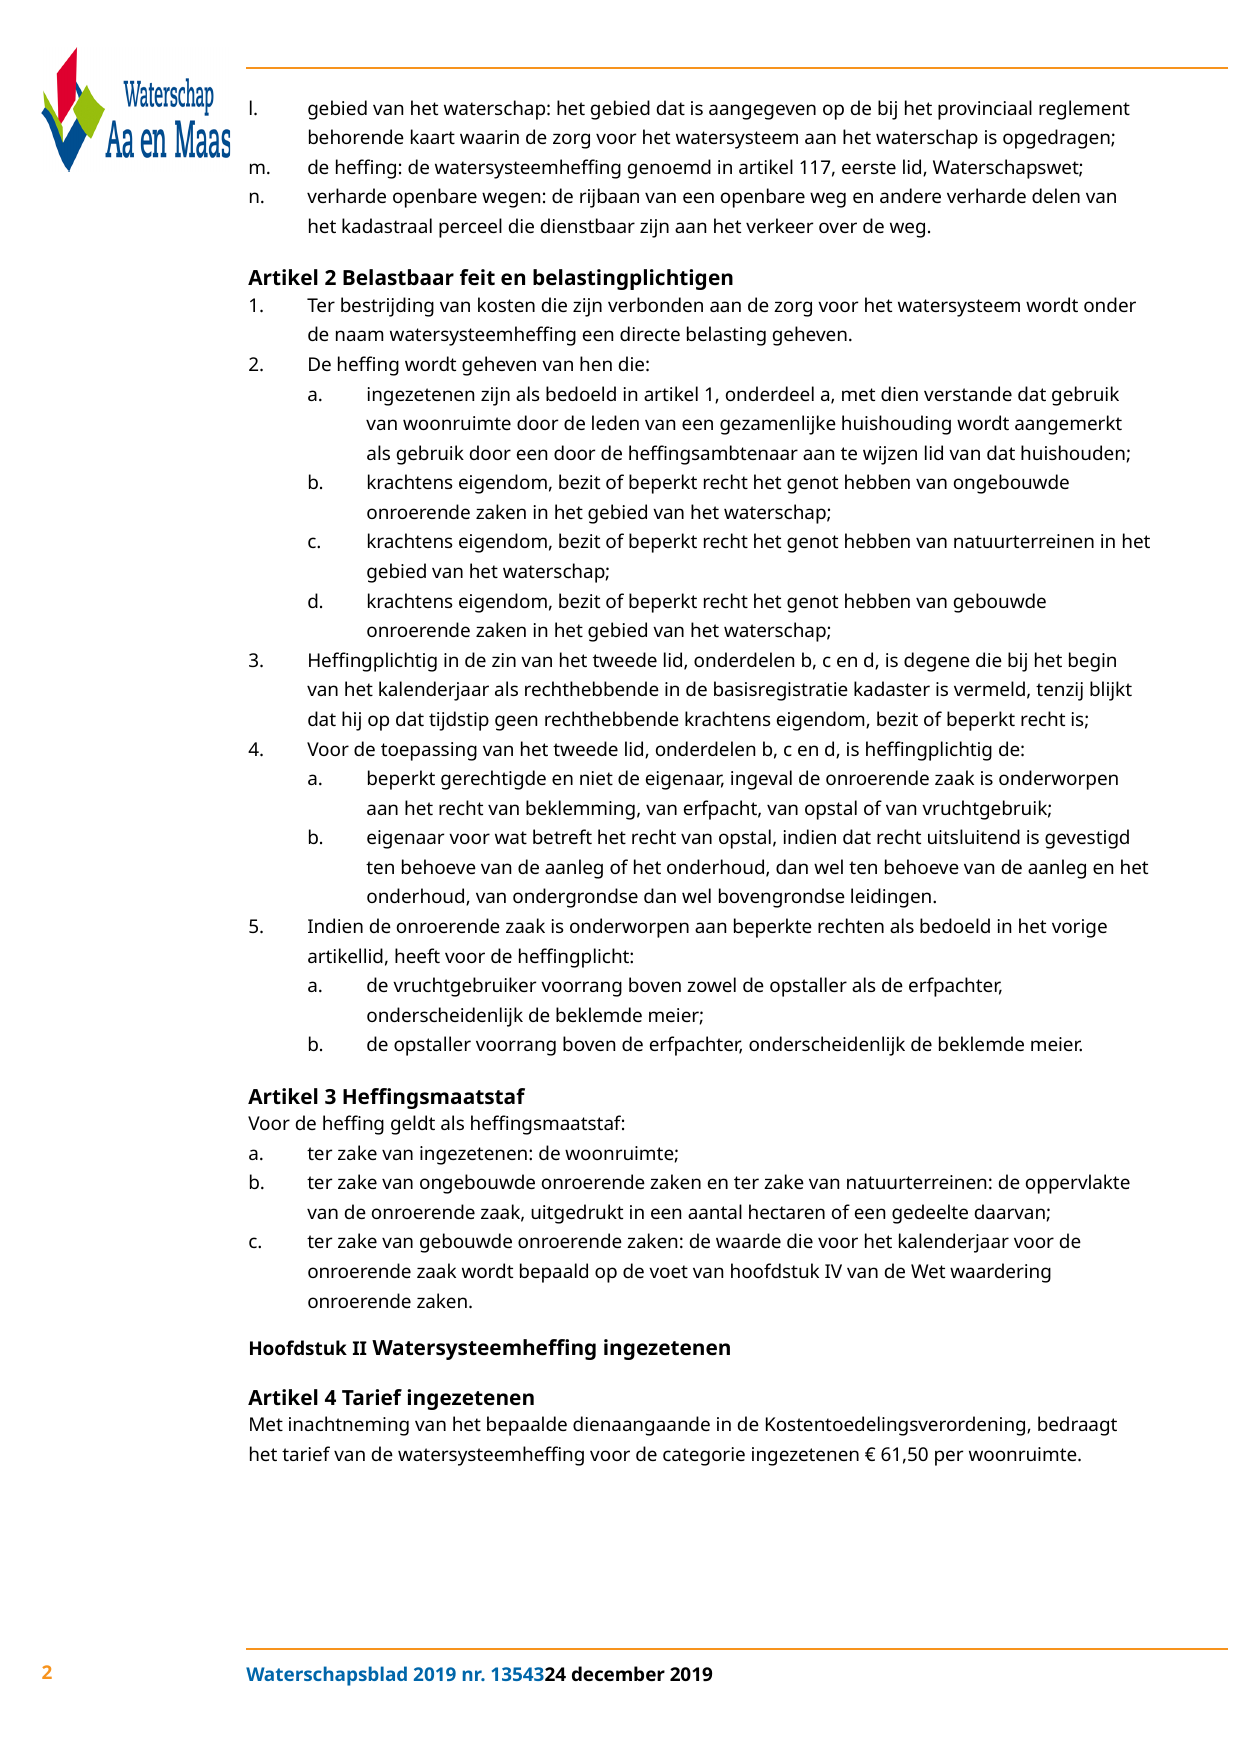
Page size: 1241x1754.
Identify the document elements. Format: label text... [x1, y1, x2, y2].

list de heffing: de watersysteemheffing genoemd in artikel 117, eerste lid, Waterschapswet; [248, 154, 1152, 180]
list beperkt gerechtigde en niet de eigenaar, ingeval de onroerende zaak is onderworpen aan het recht van beklemming, van erfpacht, van opstal of van vruchtgebruik; [307, 765, 1152, 821]
list krachtens eigendom, bezit of beperkt recht het genot hebben van gebouwde onroerende zaken in het gebied van het waterschap; [307, 588, 1152, 643]
picture [41, 47, 231, 172]
list Indien de onroerende zaak is onderworpen aan beperkte rechten als bedoeld in het vorige artikellid, heeft voor de heffingplicht: [248, 913, 1152, 968]
list De heffing wordt geheven van hen die: [248, 351, 1152, 377]
list Heffingplichtig in de zin van het tweede lid, onderdelen b, c en d, is degene die bij het begin van het kalenderjaar als rechthebbende in de basisregistratie kadaster is vermeld, tenzij blijkt dat hij op dat tijdstip geen rechthebbende krachtens eigendom, bezit of beperkt recht is; [248, 647, 1152, 732]
list Voor de toepassing van het tweede lid, onderdelen b, c en d, is heffingplichtig de: [248, 736, 1152, 761]
list Ter bestrijding van kosten die zijn verbonden aan de zorg voor het watersysteem wordt onder de naam watersysteemheffing een directe belasting geheven. [248, 292, 1152, 347]
list krachtens eigendom, bezit of beperkt recht het genot hebben van ongebouwde onroerende zaken in het gebied van het waterschap; [307, 469, 1152, 525]
text Artikel 4 Tarief ingezetenen [248, 1383, 1152, 1411]
list ter zake van ongebouwde onroerende zaken en ter zake van natuurterreinen: de oppervlakte van de onroerende zaak, uitgedrukt in een aantal hectaren of een gedeelte daarvan; [248, 1169, 1152, 1225]
list eigenaar voor wat betreft het recht van opstal, indien dat recht uitsluitend is gevestigd ten behoeve van de aanleg of het onderhoud, dan wel ten behoeve van de aanleg en het onderhoud, van ondergrondse dan wel bovengrondse leidingen. [307, 824, 1152, 909]
list ter zake van gebouwde onroerende zaken: de waarde die voor het kalenderjaar voor de onroerende zaak wordt bepaald op de voet van hoofdstuk IV van de Wet waardering onroerende zaken. [248, 1229, 1152, 1314]
text Met inachtneming van het bepaalde dienaangaande in de Kostentoedelingsverordening, bedraagt het tarief van de watersysteemheffing voor de categorie ingezetenen € 61,50 per woonruimte. [248, 1411, 1152, 1467]
text Hoofdstuk II Watersysteemheffing ingezetenen [248, 1333, 1152, 1362]
list ter zake van ingezetenen: de woonruimte; [248, 1140, 1152, 1166]
list krachtens eigendom, bezit of beperkt recht het genot hebben van natuurterreinen in het gebied van het waterschap; [307, 529, 1152, 584]
text Artikel 3 Heffingsmaatstaf [248, 1082, 1152, 1110]
list ingezetenen zijn als bedoeld in artikel 1, onderdeel a, met dien verstande dat gebruik van woonruimte door de leden van een gezamenlijke huishouding wordt aangemerkt als gebruik door een door de heffingsambtenaar aan te wijzen lid van dat huishouden; [307, 381, 1152, 466]
text Voor de heffing geldt als heffingsmaatstaf: [248, 1110, 1152, 1136]
list de vruchtgebruiker voorrang boven zowel de opstaller als de erfpachter, onderscheidenlijk de beklemde meier; [307, 972, 1152, 1028]
list gebied van het waterschap: het gebied dat is aangegeven op de bij het provinciaal reglement behorende kaart waarin de zorg voor het watersysteem aan het waterschap is opgedragen; [248, 95, 1152, 150]
text Artikel 2 Belastbaar feit en belastingplichtigen [248, 263, 1152, 292]
list verharde openbare wegen: de rijbaan van een openbare weg en andere verharde delen van het kadastraal perceel die dienstbaar zijn aan het verkeer over de weg. [248, 183, 1152, 239]
list de opstaller voorrang boven de erfpachter, onderscheidenlijk de beklemde meier. [307, 1032, 1152, 1057]
